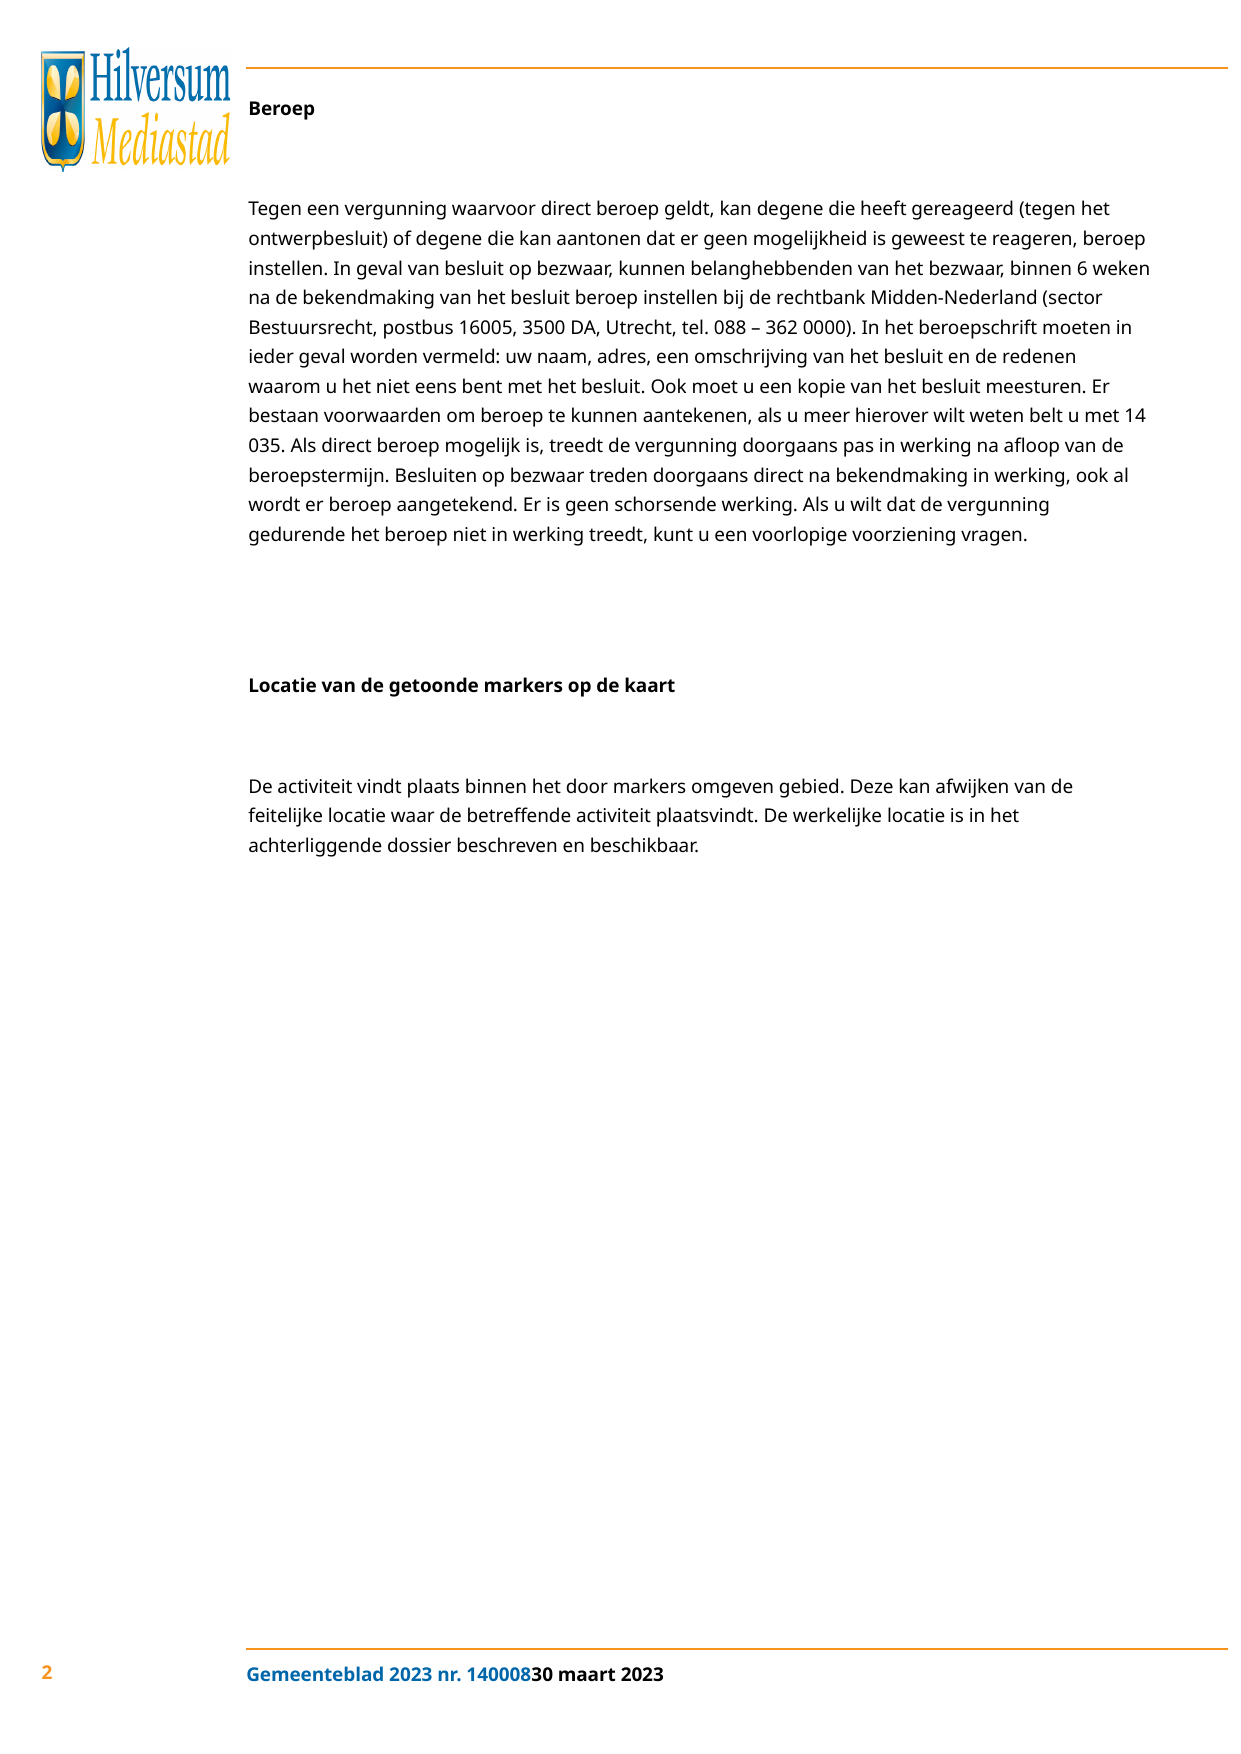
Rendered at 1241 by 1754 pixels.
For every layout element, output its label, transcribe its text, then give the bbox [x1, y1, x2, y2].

text Beroep [248, 95, 1152, 121]
picture [41, 47, 231, 172]
text De activiteit vindt plaats binnen het door markers omgeven gebied. Deze kan afwijken van de feitelijke locatie waar de betreffende activiteit plaatsvindt. De werkelijke locatie is in het achterliggende dossier beschreven en beschikbaar. [248, 773, 1152, 858]
text Locatie van de getoonde markers op de kaart [248, 672, 1152, 698]
text Tegen een vergunning waarvoor direct beroep geldt, kan degene die heeft gereageerd (tegen het ontwerpbesluit) of degene die kan aantonen dat er geen mogelijkheid is geweest te reageren, beroep instellen. In geval van besluit op bezwaar, kunnen belanghebbenden van het bezwaar, binnen 6 weken na de bekendmaking van het besluit beroep instellen bij de rechtbank Midden-Nederland (sector Bestuursrecht, postbus 16005, 3500 DA, Utrecht, tel. 088 – 362 0000). In het beroepschrift moeten in ieder geval worden vermeld: uw naam, adres, een omschrijving van het besluit en de redenen waarom u het niet eens bent met het besluit. Ook moet u een kopie van het besluit meesturen. Er bestaan voorwaarden om beroep te kunnen aantekenen, als u meer hierover wilt weten belt u met 14 035. Als direct beroep mogelijk is, treedt de vergunning doorgaans pas in werking na afloop van de beroepstermijn. Besluiten op bezwaar treden doorgaans direct na bekendmaking in werking, ook al wordt er beroep aangetekend. Er is geen schorsende werking. Als u wilt dat de vergunning gedurende het beroep niet in werking treedt, kunt u een voorlopige voorziening vragen. [248, 196, 1152, 547]
